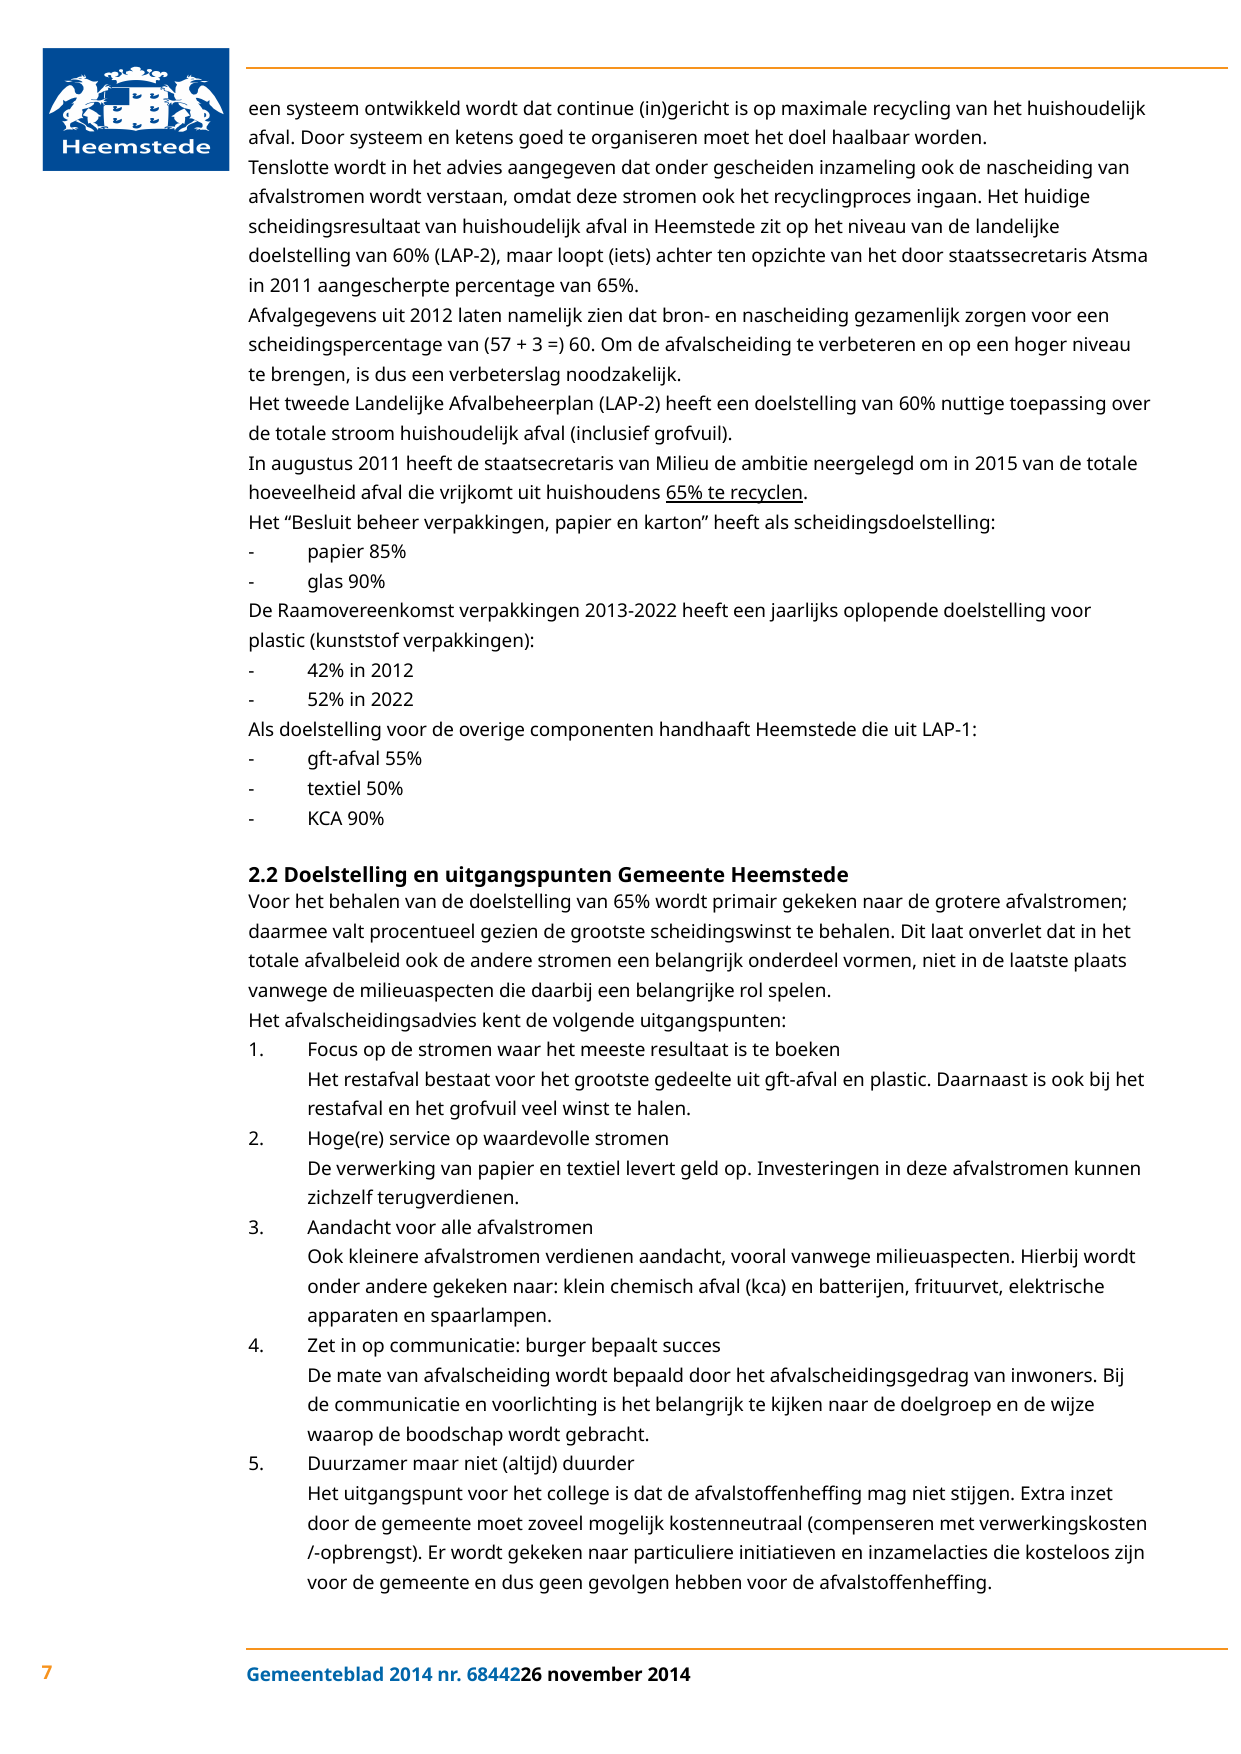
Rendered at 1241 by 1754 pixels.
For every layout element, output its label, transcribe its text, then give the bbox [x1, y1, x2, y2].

list Het restafval bestaat voor het grootste gedeelte uit gft-afval en plastic. Daarnaast is ook bij het restafval en het grofvuil veel winst te halen. [248, 1066, 1152, 1121]
text Als doelstelling voor de overige componenten handhaaft Heemstede die uit LAP-1: [248, 716, 1152, 742]
list Duurzamer maar niet (altijd) duurder [248, 1451, 1152, 1476]
list Hoge(re) service op waardevolle stromen [248, 1125, 1152, 1151]
text Het tweede Landelijke Afvalbeheerplan (LAP-2) heeft een doelstelling van 60% nuttige toepassing over de totale stroom huishoudelijk afval (inclusief grofvuil). [248, 391, 1152, 446]
text Het afvalscheidingsadvies kent de volgende uitgangspunten: [248, 1007, 1152, 1033]
list papier 85% [248, 538, 1152, 564]
list De verwerking van papier en textiel levert geld op. Investeringen in deze afvalstromen kunnen zichzelf terugverdienen. [248, 1155, 1152, 1210]
list Focus op de stromen waar het meeste resultaat is te boeken [248, 1036, 1152, 1062]
picture [41, 47, 231, 172]
list Ook kleinere afvalstromen verdienen aandacht, vooral vanwege milieuaspecten. Hierbij wordt onder andere gekeken naar: klein chemisch afval (kca) en batterijen, frituurvet, elektrische apparaten en spaarlampen. [248, 1243, 1152, 1328]
list Het uitgangspunt voor het college is dat de afvalstoffenheffing mag niet stijgen. Extra inzet door de gemeente moet zoveel mogelijk kostenneutraal (compenseren met verwerkingskosten /-opbrengst). Er wordt gekeken naar particuliere initiatieven en inzamelacties die kosteloos zijn voor de gemeente en dus geen gevolgen hebben voor de afvalstoffenheffing. [248, 1480, 1152, 1595]
list Zet in op communicatie: burger bepaalt succes [248, 1332, 1152, 1358]
list De mate van afvalscheiding wordt bepaald door het afvalscheidingsgedrag van inwoners. Bij de communicatie en voorlichting is het belangrijk te kijken naar de doelgroep en de wijze waarop de boodschap wordt gebracht. [248, 1362, 1152, 1447]
text 2.2 Doelstelling en uitgangspunten Gemeente Heemstede [248, 860, 1152, 888]
list textiel 50% [248, 775, 1152, 801]
text In augustus 2011 heeft de staatsecretaris van Milieu de ambitie neergelegd om in 2015 van de totale hoeveelheid afval die vrijkomt uit huishoudens 65% te recyclen. [248, 450, 1152, 505]
text De Raamovereenkomst verpakkingen 2013-2022 heeft een jaarlijks oplopende doelstelling voor plastic (kunststof verpakkingen): [248, 598, 1152, 653]
list 52% in 2022 [248, 686, 1152, 712]
list KCA 90% [248, 805, 1152, 831]
text Het “Besluit beheer verpakkingen, papier en karton” heeft als scheidingsdoelstelling: [248, 509, 1152, 535]
text een systeem ontwikkeld wordt dat continue (in)gericht is op maximale recycling van het huishoudelijk afval. Door systeem en ketens goed te organiseren moet het doel haalbaar worden. [248, 95, 1152, 150]
text Voor het behalen van de doelstelling van 65% wordt primair gekeken naar de grotere afvalstromen; daarmee valt procentueel gezien de grootste scheidingswinst te behalen. Dit laat onverlet dat in het totale afvalbeleid ook de andere stromen een belangrijk onderdeel vormen, niet in de laatste plaats vanwege de milieuaspecten die daarbij een belangrijke rol spelen. [248, 888, 1152, 1003]
text Afvalgegevens uit 2012 laten namelijk zien dat bron- en nascheiding gezamenlijk zorgen voor een scheidingspercentage van (57 + 3 =) 60. Om de afvalscheiding te verbeteren en op een hoger niveau te brengen, is dus een verbeterslag noodzakelijk. [248, 302, 1152, 387]
list glas 90% [248, 568, 1152, 594]
list 42% in 2012 [248, 657, 1152, 683]
list gft-afval 55% [248, 746, 1152, 771]
list Aandacht voor alle afvalstromen [248, 1214, 1152, 1240]
text Tenslotte wordt in het advies aangegeven dat onder gescheiden inzameling ook de nascheiding van afvalstromen wordt verstaan, omdat deze stromen ook het recyclingproces ingaan. Het huidige scheidingsresultaat van huishoudelijk afval in Heemstede zit op het niveau van de landelijke doelstelling van 60% (LAP-2), maar loopt (iets) achter ten opzichte van het door staatssecretaris Atsma in 2011 aangescherpte percentage van 65%. [248, 154, 1152, 298]
